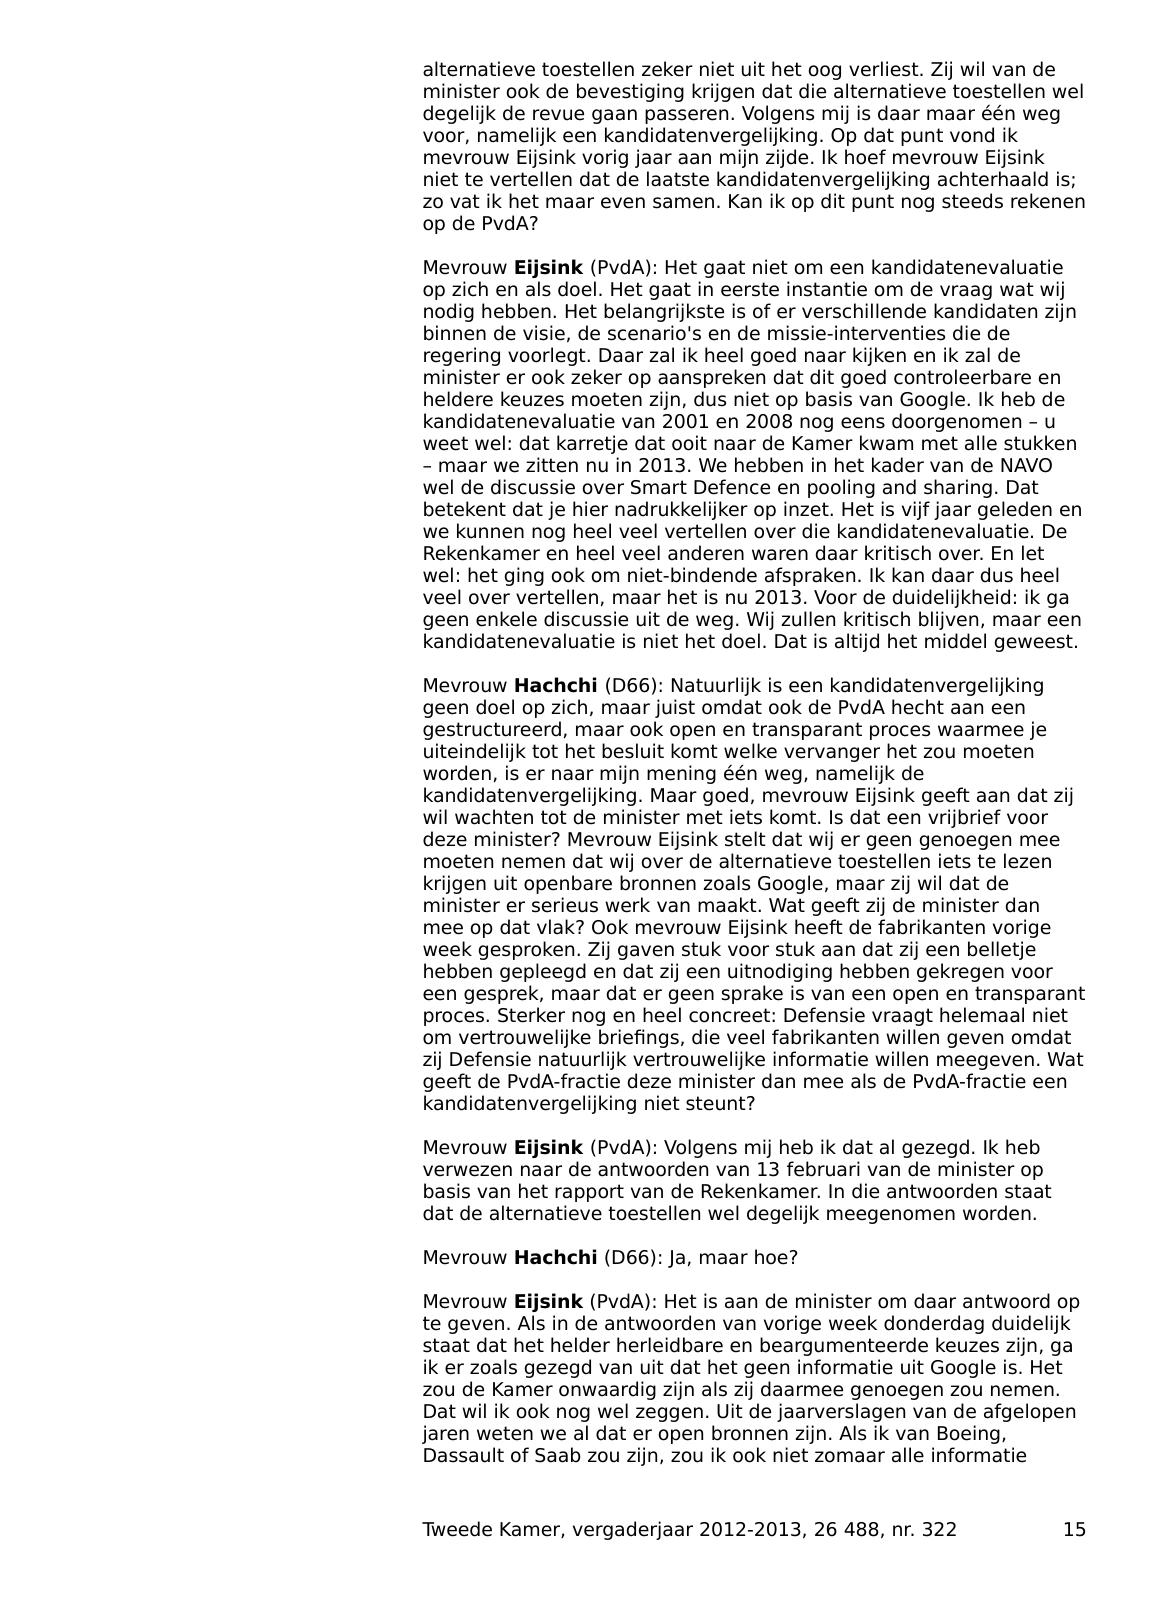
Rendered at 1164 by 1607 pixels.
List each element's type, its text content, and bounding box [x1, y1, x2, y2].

text Mevrouw Eijsink (PvdA): Het gaat niet om een kandidatenevaluatie op zich en als doel. Het gaat in eerste instantie om de vraag wat wij nodig hebben. Het belangrijkste is of er verschillende kandidaten zijn binnen de visie, de scenario's en de missie-interventies die de regering voorlegt. Daar zal ik heel goed naar kijken en ik zal de minister er ook zeker op aanspreken dat dit goed controleerbare en heldere keuzes moeten zijn, dus niet op basis van Google. Ik heb de kandidatenevaluatie van 2001 en 2008 nog eens doorgenomen – u weet wel: dat karretje dat ooit naar de Kamer kwam met alle stukken – maar we zitten nu in 2013. We hebben in het kader van de NAVO wel de discussie over Smart Defence en pooling and sharing. Dat betekent dat je hier nadrukkelijker op inzet. Het is vijf jaar geleden en we kunnen nog heel veel vertellen over die kandidatenevaluatie. De Rekenkamer en heel veel anderen waren daar kritisch over. En let wel: het ging ook om niet-bindende afspraken. Ik kan daar dus heel veel over vertellen, maar het is nu 2013. Voor de duidelijkheid: ik ga geen enkele discussie uit de weg. Wij zullen kritisch blijven, maar een kandidatenevaluatie is niet het doel. Dat is altijd het middel geweest. [422, 257, 1087, 653]
text Mevrouw Hachchi (D66): Natuurlijk is een kandidatenvergelijking geen doel op zich, maar juist omdat ook de PvdA hecht aan een gestructureerd, maar ook open en transparant proces waarmee je uiteindelijk tot het besluit komt welke vervanger het zou moeten worden, is er naar mijn mening één weg, namelijk de kandidatenvergelijking. Maar goed, mevrouw Eijsink geeft aan dat zij wil wachten tot de minister met iets komt. Is dat een vrijbrief voor deze minister? Mevrouw Eijsink stelt dat wij er geen genoegen mee moeten nemen dat wij over de alternatieve toestellen iets te lezen krijgen uit openbare bronnen zoals Google, maar zij wil dat de minister er serieus werk van maakt. Wat geeft zij de minister dan mee op dat vlak? Ook mevrouw Eijsink heeft de fabrikanten vorige week gesproken. Zij gaven stuk voor stuk aan dat zij een belletje hebben gepleegd en dat zij een uitnodiging hebben gekregen voor een gesprek, maar dat er geen sprake is van een open en transparant proces. Sterker nog en heel concreet: Defensie vraagt helemaal niet om vertrouwelijke briefings, die veel fabrikanten willen geven omdat zij Defensie natuurlijk vertrouwelijke informatie willen meegeven. Wat geeft de PvdA-fractie deze minister dan mee als de PvdA-fractie een kandidatenvergelijking niet steunt? [422, 675, 1087, 1114]
text Mevrouw Eijsink (PvdA): Het is aan de minister om daar antwoord op te geven. Als in de antwoorden van vorige week donderdag duidelijk staat dat het helder herleidbare en beargumenteerde keuzes zijn, ga ik er zoals gezegd van uit dat het geen informatie uit Google is. Het zou de Kamer onwaardig zijn als zij daarmee genoegen zou nemen. Dat wil ik ook nog wel zeggen. Uit de jaarverslagen van de afgelopen jaren weten we al dat er open bronnen zijn. Als ik van Boeing, Dassault of Saab zou zijn, zou ik ook niet zomaar alle informatie [422, 1291, 1087, 1467]
text Mevrouw Eijsink (PvdA): Volgens mij heb ik dat al gezegd. Ik heb verwezen naar de antwoorden van 13 februari van de minister op basis van het rapport van de Rekenkamer. In die antwoorden staat dat de alternatieve toestellen wel degelijk meegenomen worden. [422, 1137, 1087, 1224]
text alternatieve toestellen zeker niet uit het oog verliest. Zij wil van de minister ook de bevestiging krijgen dat die alternatieve toestellen wel degelijk de revue gaan passeren. Volgens mij is daar maar één weg voor, namelijk een kandidatenvergelijking. Op dat punt vond ik mevrouw Eijsink vorig jaar aan mijn zijde. Ik hoef mevrouw Eijsink niet te vertellen dat de laatste kandidatenvergelijking achterhaald is; zo vat ik het maar even samen. Kan ik op dit punt nog steeds rekenen op de PvdA? [422, 59, 1087, 235]
text Mevrouw Hachchi (D66): Ja, maar hoe? [422, 1247, 1087, 1269]
